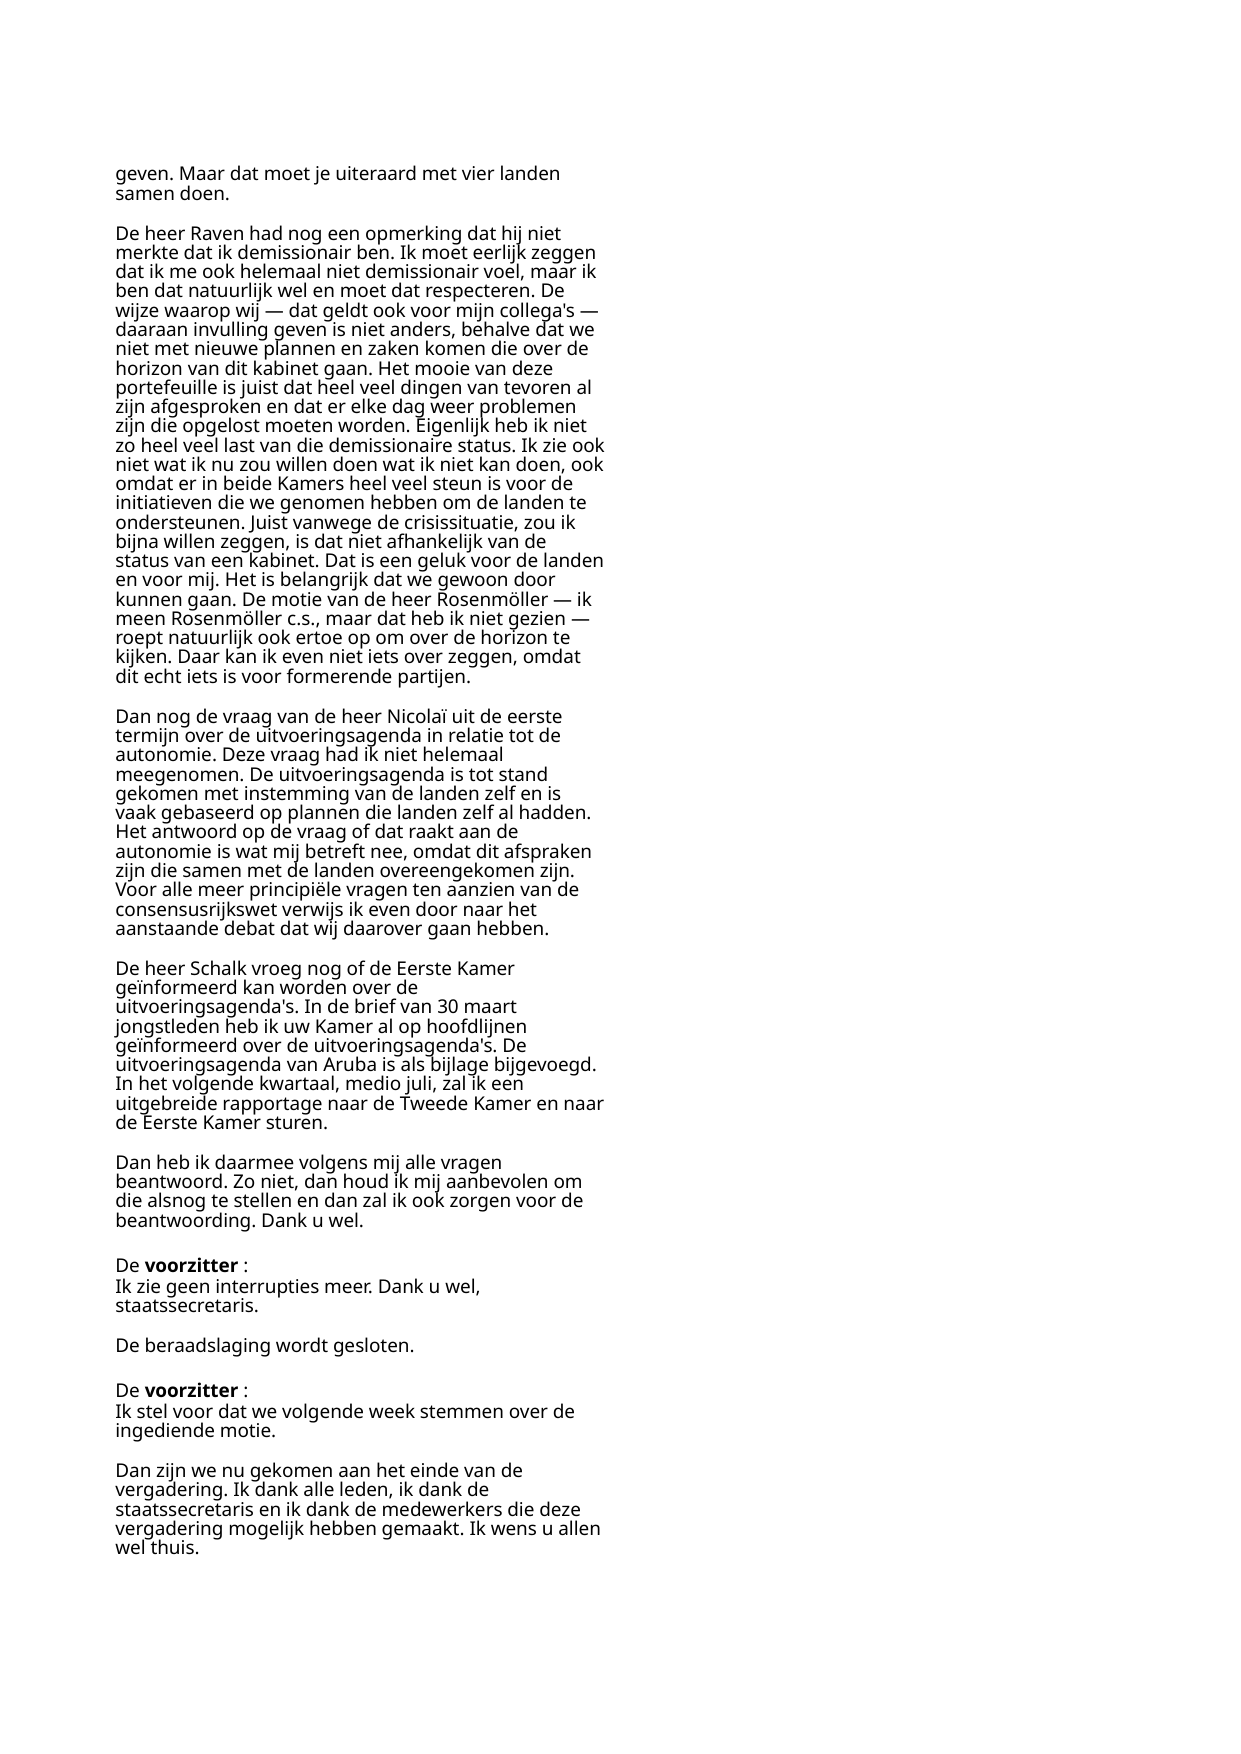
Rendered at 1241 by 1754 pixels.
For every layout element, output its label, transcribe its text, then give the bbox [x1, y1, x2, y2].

text geven. Maar dat moet je uiteraard met vier landen samen doen. [115, 165, 605, 204]
text Ik stel voor dat we volgende week stemmen over de ingediende motie. [115, 1403, 605, 1441]
text De voorzitter : [115, 1252, 605, 1278]
text De beraadslaging wordt gesloten. [115, 1337, 605, 1356]
text De voorzitter : [115, 1377, 605, 1403]
text Dan nog de vraag van de heer Nicolaï uit de eerste termijn over de uitvoeringsagenda in relatie tot de autonomie. Deze vraag had ik niet helemaal meegenomen. De uitvoeringsagenda is tot stand gekomen met instemming van de landen zelf en is vaak gebaseerd op plannen die landen zelf al hadden. Het antwoord op de vraag of dat raakt aan de autonomie is wat mij betreft nee, omdat dit afspraken zijn die samen met de landen overeengekomen zijn. Voor alle meer principiële vragen ten aanzien van de consensusrijkswet verwijs ik even door naar het aanstaande debat dat wij daarover gaan hebben. [115, 708, 605, 939]
text De heer Raven had nog een opmerking dat hij niet merkte dat ik demissionair ben. Ik moet eerlijk zeggen dat ik me ook helemaal niet demissionair voel, maar ik ben dat natuurlijk wel en moet dat respecteren. De wijze waarop wij — dat geldt ook voor mijn collega's — daaraan invulling geven is niet anders, behalve dat we niet met nieuwe plannen en zaken komen die over de horizon van dit kabinet gaan. Het mooie van deze portefeuille is juist dat heel veel dingen van tevoren al zijn afgesproken en dat er elke dag weer problemen zijn die opgelost moeten worden. Eigenlijk heb ik niet zo heel veel last van die demissionaire status. Ik zie ook niet wat ik nu zou willen doen wat ik niet kan doen, ook omdat er in beide Kamers heel veel steun is voor de initiatieven die we genomen hebben om de landen te ondersteunen. Juist vanwege de crisissituatie, zou ik bijna willen zeggen, is dat niet afhankelijk van de status van een kabinet. Dat is een geluk voor de landen en voor mij. Het is belangrijk dat we gewoon door kunnen gaan. De motie van de heer Rosenmöller — ik meen Rosenmöller c.s., maar dat heb ik niet gezien — roept natuurlijk ook ertoe op om over de horizon te kijken. Daar kan ik even niet iets over zeggen, omdat dit echt iets is voor formerende partijen. [115, 224, 605, 687]
text Ik zie geen interrupties meer. Dank u wel, staatssecretaris. [115, 1278, 605, 1316]
text Dan zijn we nu gekomen aan het einde van de vergadering. Ik dank alle leden, ik dank de staatssecretaris en ik dank de medewerkers die deze vergadering mogelijk hebben gemaakt. Ik wens u allen wel thuis. [115, 1462, 605, 1558]
text Dan heb ik daarmee volgens mij alle vragen beantwoord. Zo niet, dan houd ik mij aanbevolen om die alsnog te stellen en dan zal ik ook zorgen voor de beantwoording. Dank u wel. [115, 1154, 605, 1231]
text De heer Schalk vroeg nog of de Eerste Kamer geïnformeerd kan worden over de uitvoeringsagenda's. In de brief van 30 maart jongstleden heb ik uw Kamer al op hoofdlijnen geïnformeerd over de uitvoeringsagenda's. De uitvoeringsagenda van Aruba is als bijlage bijgevoegd. In het volgende kwartaal, medio juli, zal ik een uitgebreide rapportage naar de Tweede Kamer en naar de Eerste Kamer sturen. [115, 960, 605, 1133]
